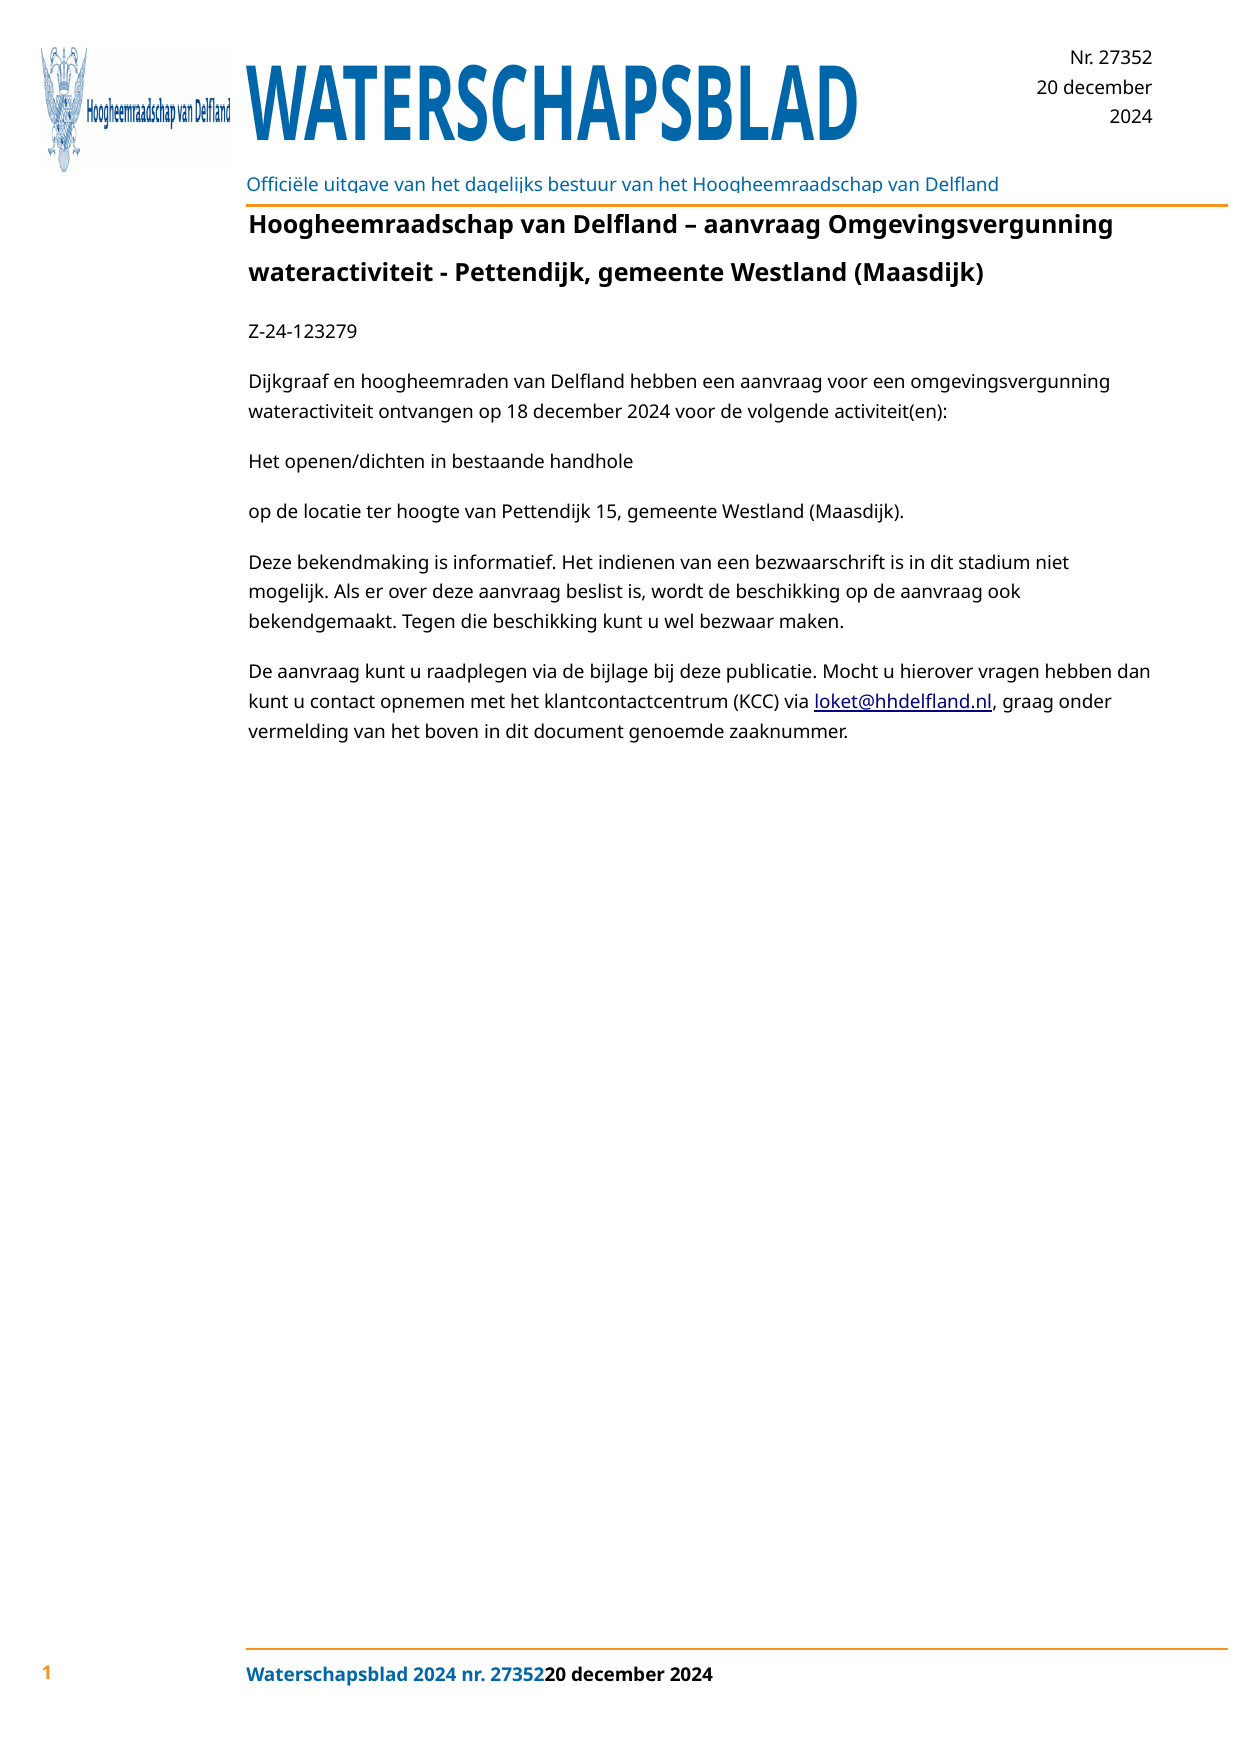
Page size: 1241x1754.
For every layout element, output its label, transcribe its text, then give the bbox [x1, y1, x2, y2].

picture [41, 47, 231, 172]
text Deze bekendmaking is informatief. Het indienen van een bezwaarschrift is in dit stadium niet mogelijk. Als er over deze aanvraag beslist is, wordt de beschikking op de aanvraag ook bekendgemaakt. Tegen die beschikking kunt u wel bezwaar maken. [248, 549, 1152, 634]
text Dijkgraaf en hoogheemraden van Delfland hebben een aanvraag voor een omgevingsvergunning wateractiviteit ontvangen op 18 december 2024 voor de volgende activiteit(en): [248, 368, 1152, 424]
text De aanvraag kunt u raadplegen via de bijlage bij deze publicatie. Mocht u hierover vragen hebben dan kunt u contact opnemen met het klantcontactcentrum (KCC) via loket@hhdelfland.nl, graag onder vermelding van het boven in dit document genoemde zaaknummer. [248, 659, 1152, 744]
text Het openen/dichten in bestaande handhole [248, 448, 1152, 474]
text Hoogheemraadschap van Delfland – aanvraag Omgevingsvergunning wateractiviteit - Pettendijk, gemeente Westland (Maasdijk) [248, 207, 1152, 288]
text op de locatie ter hoogte van Pettendijk 15, gemeente Westland (Maasdijk). [248, 499, 1152, 524]
text Z-24-123279 [248, 318, 1152, 344]
